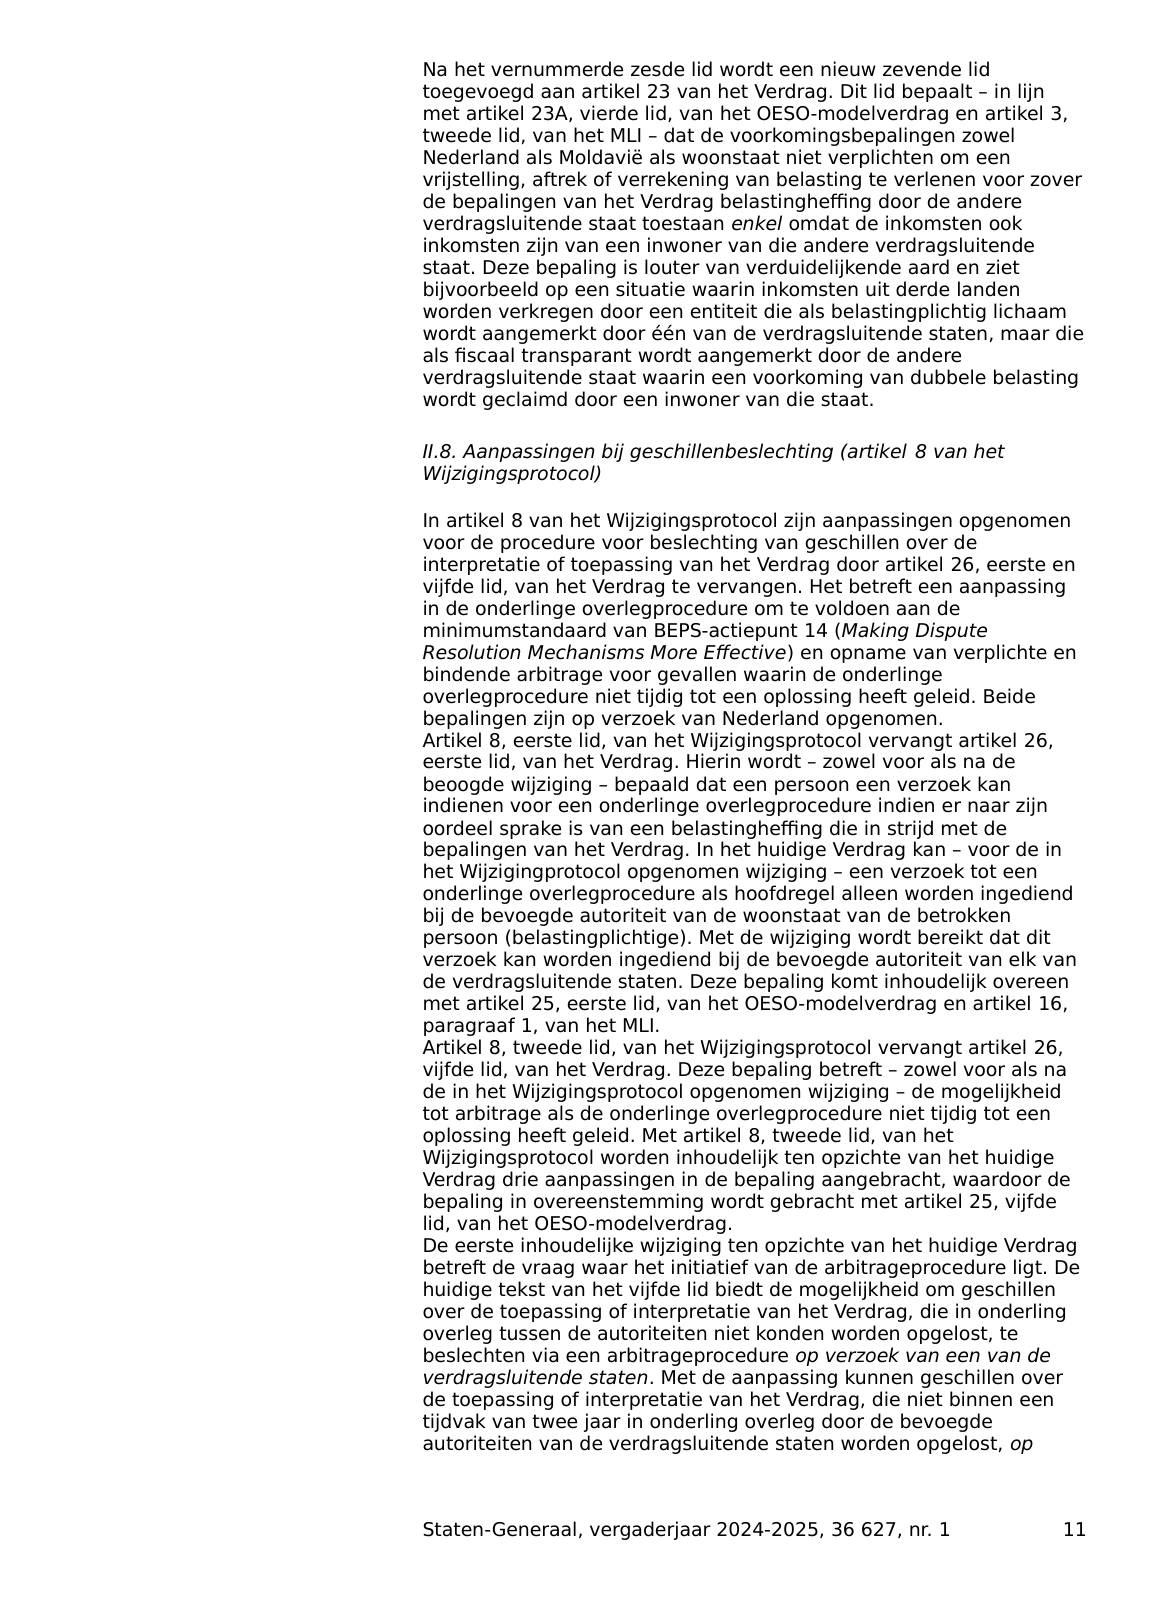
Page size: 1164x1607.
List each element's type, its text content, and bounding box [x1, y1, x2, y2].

text Artikel 8, tweede lid, van het Wijzigingsprotocol vervangt artikel 26, vijfde lid, van het Verdrag. Deze bepaling betreft – zowel voor als na de in het Wijzigingsprotocol opgenomen wijziging – de mogelijkheid tot arbitrage als de onderlinge overlegprocedure niet tijdig tot een oplossing heeft geleid. Met artikel 8, tweede lid, van het Wijzigingsprotocol worden inhoudelijk ten opzichte van het huidige Verdrag drie aanpassingen in de bepaling aangebracht, waardoor de bepaling in overeenstemming wordt gebracht met artikel 25, vijfde lid, van het OESO-modelverdrag. [422, 1037, 1087, 1235]
text Artikel 8, eerste lid, van het Wijzigingsprotocol vervangt artikel 26, eerste lid, van het Verdrag. Hierin wordt – zowel voor als na de beoogde wijziging – bepaald dat een persoon een verzoek kan indienen voor een onderlinge overlegprocedure indien er naar zijn oordeel sprake is van een belastingheffing die in strijd met de bepalingen van het Verdrag. In het huidige Verdrag kan – voor de in het Wijzigingprotocol opgenomen wijziging – een verzoek tot een onderlinge overlegprocedure als hoofdregel alleen worden ingediend bij de bevoegde autoriteit van de woonstaat van de betrokken persoon (belastingplichtige). Met de wijziging wordt bereikt dat dit verzoek kan worden ingediend bij de bevoegde autoriteit van elk van de verdragsluitende staten. Deze bepaling komt inhoudelijk overeen met artikel 25, eerste lid, van het OESO-modelverdrag en artikel 16, paragraaf 1, van het MLI. [422, 729, 1087, 1037]
text In artikel 8 van het Wijzigingsprotocol zijn aanpassingen opgenomen voor de procedure voor beslechting van geschillen over de interpretatie of toepassing van het Verdrag door artikel 26, eerste en vijfde lid, van het Verdrag te vervangen. Het betreft een aanpassing in de onderlinge overlegprocedure om te voldoen aan de minimumstandaard van BEPS-actiepunt 14 (Making Dispute Resolution Mechanisms More Effective) en opname van verplichte en bindende arbitrage voor gevallen waarin de onderlinge overlegprocedure niet tijdig tot een oplossing heeft geleid. Beide bepalingen zijn op verzoek van Nederland opgenomen. [422, 510, 1087, 729]
subtitle II.8. Aanpassingen bij geschillenbeslechting (artikel 8 van het Wijzigingsprotocol) [422, 441, 1087, 485]
text Na het vernummerde zesde lid wordt een nieuw zevende lid toegevoegd aan artikel 23 van het Verdrag. Dit lid bepaalt – in lijn met artikel 23A, vierde lid, van het OESO-modelverdrag en artikel 3, tweede lid, van het MLI – dat de voorkomingsbepalingen zowel Nederland als Moldavië als woonstaat niet verplichten om een vrijstelling, aftrek of verrekening van belasting te verlenen voor zover de bepalingen van het Verdrag belastingheffing door de andere verdragsluitende staat toestaan enkel omdat de inkomsten ook inkomsten zijn van een inwoner van die andere verdragsluitende staat. Deze bepaling is louter van verduidelijkende aard en ziet bijvoorbeeld op een situatie waarin inkomsten uit derde landen worden verkregen door een entiteit die als belastingplichtig lichaam wordt aangemerkt door één van de verdragsluitende staten, maar die als fiscaal transparant wordt aangemerkt door de andere verdragsluitende staat waarin een voorkoming van dubbele belasting wordt geclaimd door een inwoner van die staat. [422, 59, 1087, 411]
text De eerste inhoudelijke wijziging ten opzichte van het huidige Verdrag betreft de vraag waar het initiatief van de arbitrageprocedure ligt. De huidige tekst van het vijfde lid biedt de mogelijkheid om geschillen over de toepassing of interpretatie van het Verdrag, die in onderling overleg tussen de autoriteiten niet konden worden opgelost, te beslechten via een arbitrageprocedure op verzoek van een van de verdragsluitende staten. Met de aanpassing kunnen geschillen over de toepassing of interpretatie van het Verdrag, die niet binnen een tijdvak van twee jaar in onderling overleg door de bevoegde autoriteiten van de verdragsluitende staten worden opgelost, op [422, 1235, 1087, 1455]
